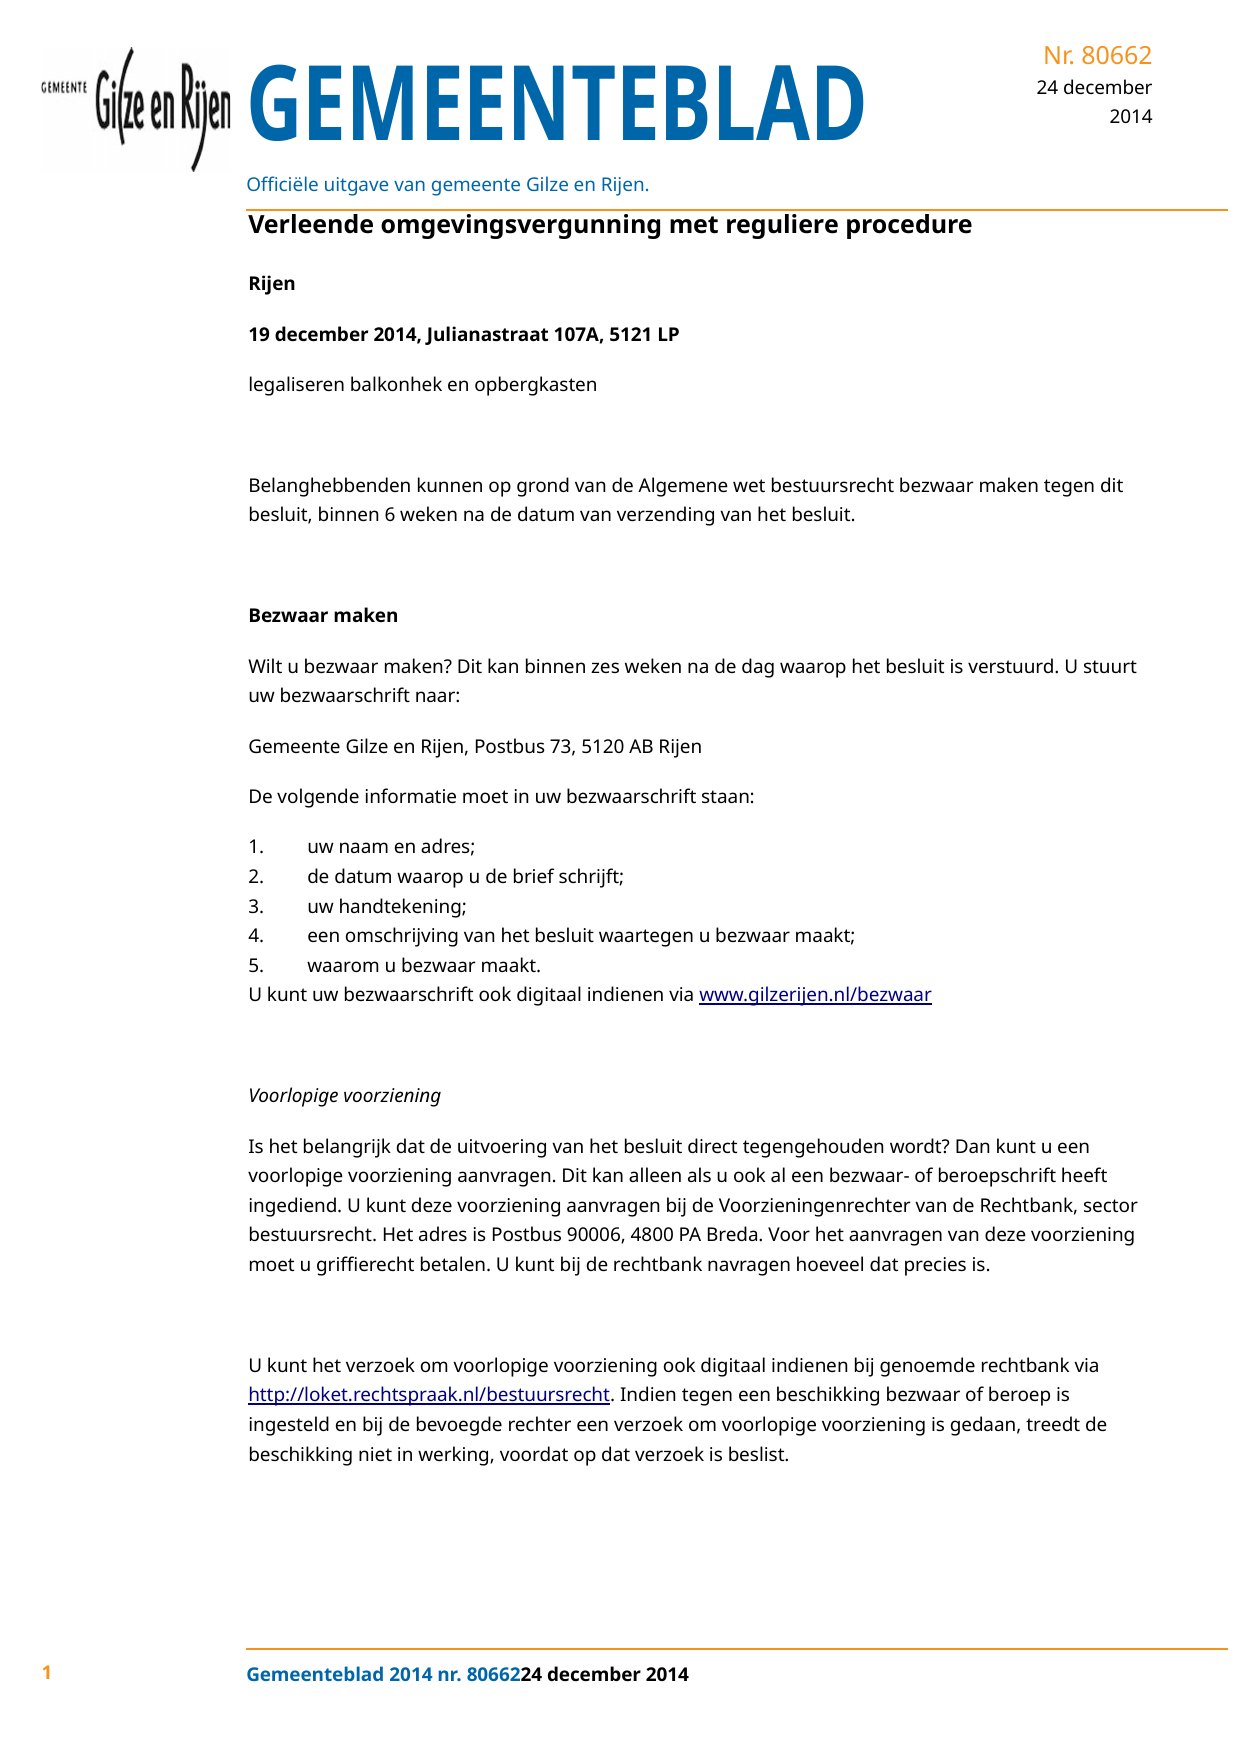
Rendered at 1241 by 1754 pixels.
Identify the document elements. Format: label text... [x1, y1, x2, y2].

list uw handtekening; [248, 893, 1152, 918]
list een omschrijving van het besluit waartegen u bezwaar maakt; [248, 922, 1152, 948]
text Bezwaar maken [248, 602, 1152, 628]
text U kunt uw bezwaarschrift ook digitaal indienen via www.gilzerijen.nl/bezwaar [248, 982, 1152, 1007]
text Gemeente Gilze en Rijen, Postbus 73, 5120 AB Rijen [248, 733, 1152, 758]
text Is het belangrijk dat de uitvoering van het besluit direct tegengehouden wordt? Dan kunt u een voorlopige voorziening aanvragen. Dit kan alleen als u ook al een bezwaar- of beroepschrift heeft ingediend. U kunt deze voorziening aanvragen bij de Voorzieningenrechter van de Rechtbank, sector bestuursrecht. Het adres is Postbus 90006, 4800 PA Breda. Voor het aanvragen van deze voorziening moet u griffierecht betalen. U kunt bij de rechtbank navragen hoeveel dat precies is. [248, 1133, 1152, 1277]
text De volgende informatie moet in uw bezwaarschrift staan: [248, 783, 1152, 809]
text legaliseren balkonhek en opbergkasten [248, 371, 1152, 397]
list waarom u bezwaar maakt. [248, 952, 1152, 978]
list uw naam en adres; [248, 834, 1152, 859]
picture [41, 47, 231, 172]
text Belanghebbenden kunnen op grond van de Algemene wet bestuursrecht bezwaar maken tegen dit besluit, binnen 6 weken na de datum van verzending van het besluit. [248, 472, 1152, 527]
text 19 december 2014, Julianastraat 107A, 5121 LP [248, 321, 1152, 346]
text Wilt u bezwaar maken? Dit kan binnen zes weken na de dag waarop het besluit is verstuurd. U stuurt uw bezwaarschrift naar: [248, 653, 1152, 708]
text Rijen [248, 270, 1152, 296]
text Verleende omgevingsvergunning met reguliere procedure [248, 211, 1152, 241]
text Voorlopige voorziening [248, 1082, 1152, 1108]
text U kunt het verzoek om voorlopige voorziening ook digitaal indienen bij genoemde rechtbank via http://loket.rechtspraak.nl/bestuursrecht. Indien tegen een beschikking bezwaar of beroep is ingesteld en bij de bevoegde rechter een verzoek om voorlopige voorziening is gedaan, treedt de beschikking niet in werking, voordat op dat verzoek is beslist. [248, 1352, 1152, 1466]
list de datum waarop u de brief schrijft; [248, 863, 1152, 889]
